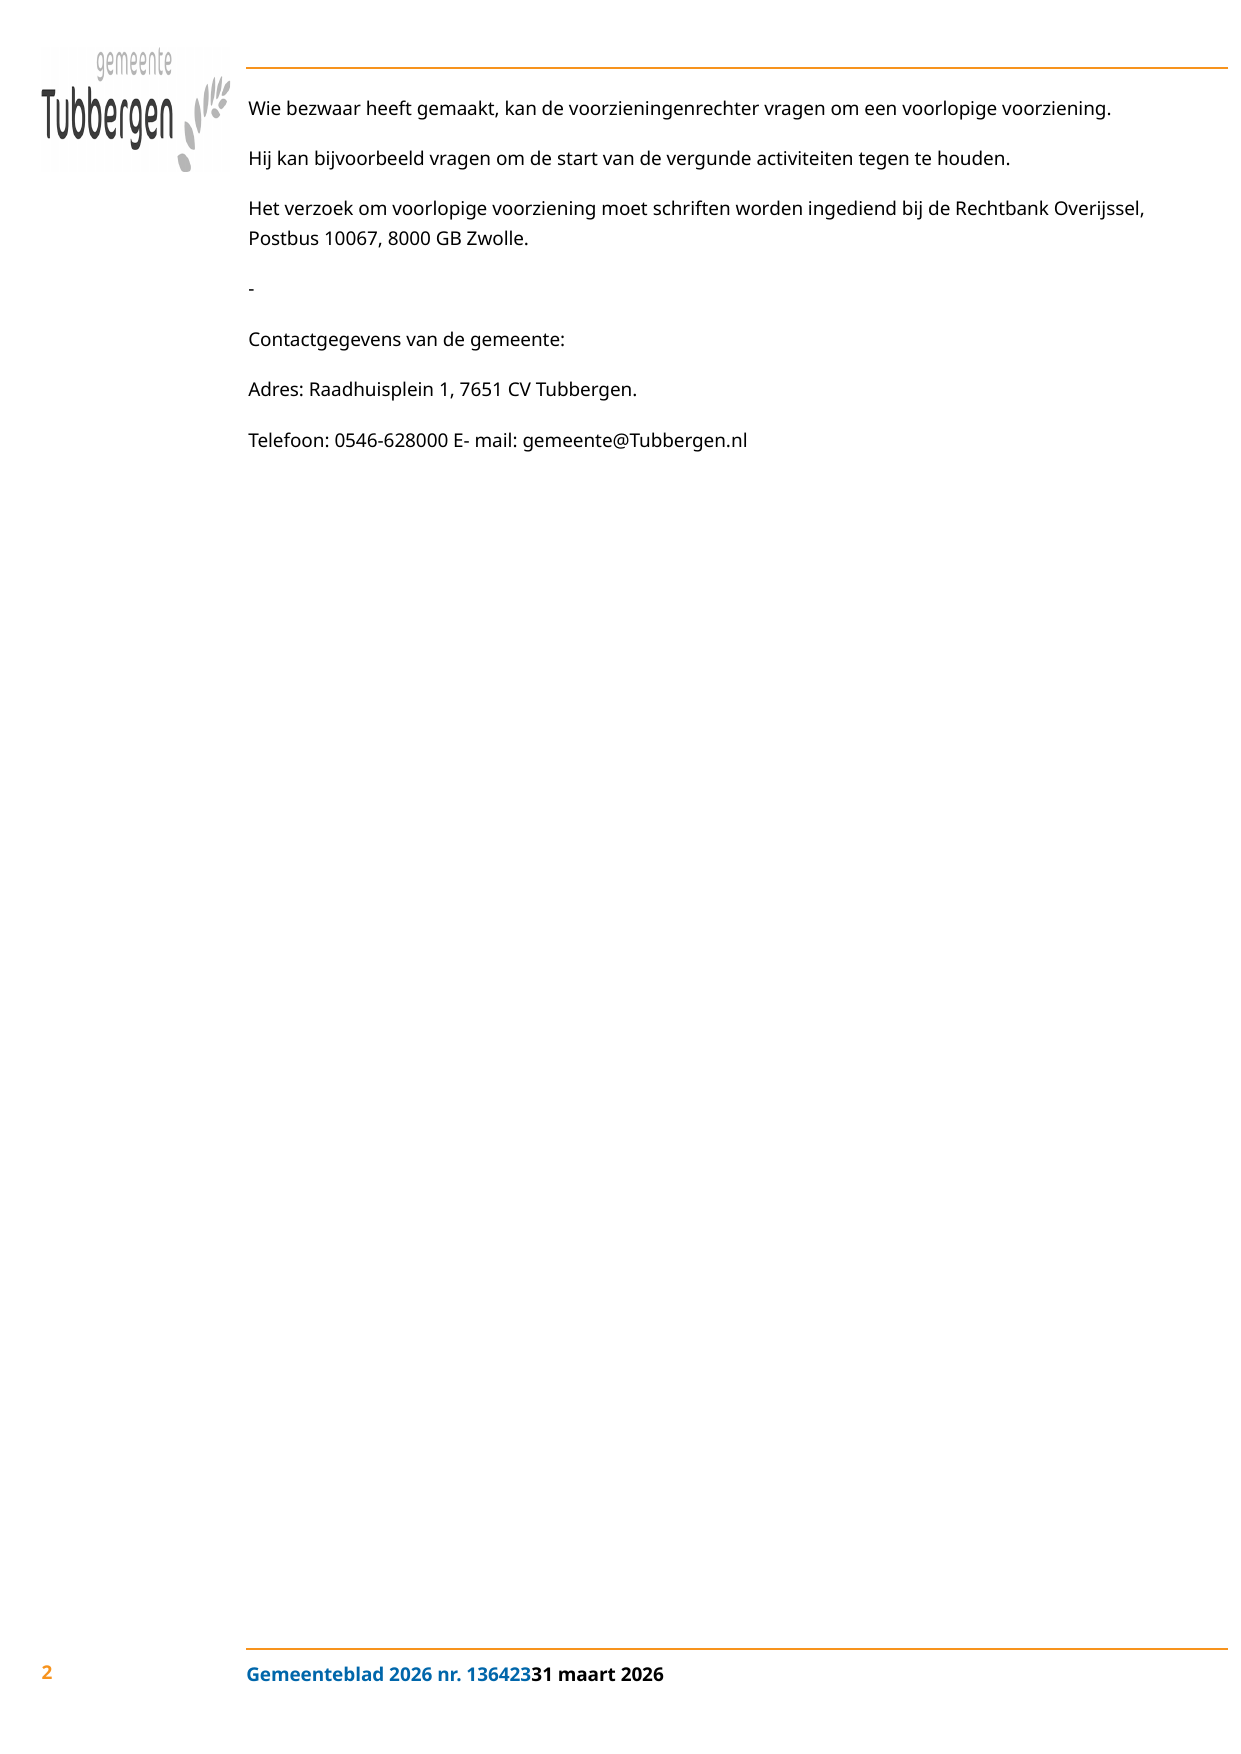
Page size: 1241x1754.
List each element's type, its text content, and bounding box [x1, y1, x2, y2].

text Hij kan bijvoorbeeld vragen om de start van de vergunde activiteiten tegen te houden. [248, 145, 1152, 171]
text Het verzoek om voorlopige voorziening moet schriften worden ingediend bij de Rechtbank Overijssel, Postbus 10067, 8000 GB Zwolle. [248, 196, 1152, 251]
text Adres: Raadhuisplein 1, 7651 CV Tubbergen. [248, 376, 1152, 402]
text Wie bezwaar heeft gemaakt, kan de voorzieningenrechter vragen om een voorlopige voorziening. [248, 95, 1152, 121]
text Telefoon: 0546-628000 E- mail: gemeente@Tubbergen.nl [248, 427, 1152, 453]
text Contactgegevens van de gemeente: [248, 326, 1152, 352]
text - [248, 276, 1152, 301]
picture [41, 47, 231, 172]
